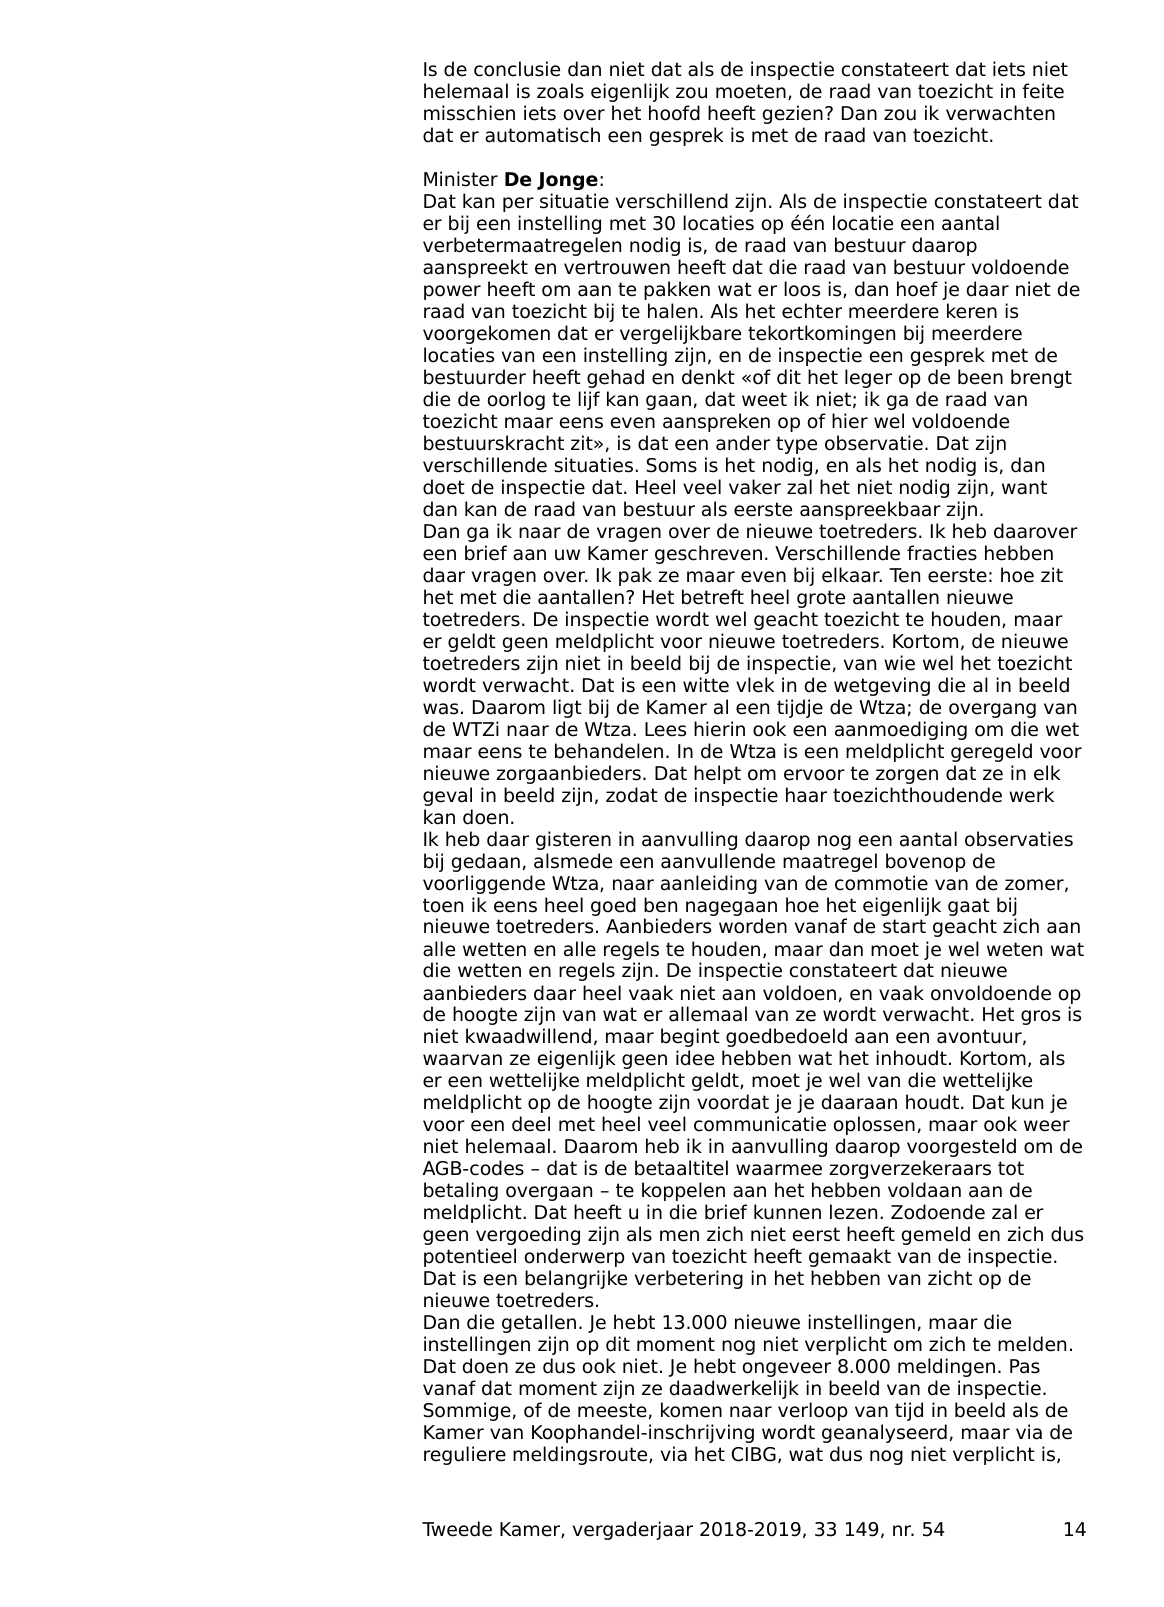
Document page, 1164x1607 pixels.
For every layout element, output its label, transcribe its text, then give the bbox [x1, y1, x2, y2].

text Dat kan per situatie verschillend zijn. Als de inspectie constateert dat er bij een instelling met 30 locaties op één locatie een aantal verbetermaatregelen nodig is, de raad van bestuur daarop aanspreekt en vertrouwen heeft dat die raad van bestuur voldoende power heeft om aan te pakken wat er loos is, dan hoef je daar niet de raad van toezicht bij te halen. Als het echter meerdere keren is voorgekomen dat er vergelijkbare tekortkomingen bij meerdere locaties van een instelling zijn, en de inspectie een gesprek met de bestuurder heeft gehad en denkt «of dit het leger op de been brengt die de oorlog te lijf kan gaan, dat weet ik niet; ik ga de raad van toezicht maar eens even aanspreken op of hier wel voldoende bestuurskracht zit», is dat een ander type observatie. Dat zijn verschillende situaties. Soms is het nodig, en als het nodig is, dan doet de inspectie dat. Heel veel vaker zal het niet nodig zijn, want dan kan de raad van bestuur als eerste aanspreekbaar zijn. [422, 191, 1087, 521]
text Dan ga ik naar de vragen over de nieuwe toetreders. Ik heb daarover een brief aan uw Kamer geschreven. Verschillende fracties hebben daar vragen over. Ik pak ze maar even bij elkaar. Ten eerste: hoe zit het met die aantallen? Het betreft heel grote aantallen nieuwe toetreders. De inspectie wordt wel geacht toezicht te houden, maar er geldt geen meldplicht voor nieuwe toetreders. Kortom, de nieuwe toetreders zijn niet in beeld bij de inspectie, van wie wel het toezicht wordt verwacht. Dat is een witte vlek in de wetgeving die al in beeld was. Daarom ligt bij de Kamer al een tijdje de Wtza; de overgang van de WTZi naar de Wtza. Lees hierin ook een aanmoediging om die wet maar eens te behandelen. In de Wtza is een meldplicht geregeld voor nieuwe zorgaanbieders. Dat helpt om ervoor te zorgen dat ze in elk geval in beeld zijn, zodat de inspectie haar toezichthoudende werk kan doen. [422, 521, 1087, 828]
text Is de conclusie dan niet dat als de inspectie constateert dat iets niet helemaal is zoals eigenlijk zou moeten, de raad van toezicht in feite misschien iets over het hoofd heeft gezien? Dan zou ik verwachten dat er automatisch een gesprek is met de raad van toezicht. [422, 59, 1087, 147]
text Ik heb daar gisteren in aanvulling daarop nog een aantal observaties bij gedaan, alsmede een aanvullende maatregel bovenop de voorliggende Wtza, naar aanleiding van de commotie van de zomer, toen ik eens heel goed ben nagegaan hoe het eigenlijk gaat bij nieuwe toetreders. Aanbieders worden vanaf de start geacht zich aan alle wetten en alle regels te houden, maar dan moet je wel weten wat die wetten en regels zijn. De inspectie constateert dat nieuwe aanbieders daar heel vaak niet aan voldoen, en vaak onvoldoende op de hoogte zijn van wat er allemaal van ze wordt verwacht. Het gros is niet kwaadwillend, maar begint goedbedoeld aan een avontuur, waarvan ze eigenlijk geen idee hebben wat het inhoudt. Kortom, als er een wettelijke meldplicht geldt, moet je wel van die wettelijke meldplicht op de hoogte zijn voordat je je daaraan houdt. Dat kun je voor een deel met heel veel communicatie oplossen, maar ook weer niet helemaal. Daarom heb ik in aanvulling daarop voorgesteld om de AGB-codes – dat is de betaaltitel waarmee zorgverzekeraars tot betaling overgaan – te koppelen aan het hebben voldaan aan de meldplicht. Dat heeft u in die brief kunnen lezen. Zodoende zal er geen vergoeding zijn als men zich niet eerst heeft gemeld en zich dus potentieel onderwerp van toezicht heeft gemaakt van de inspectie. Dat is een belangrijke verbetering in het hebben van zicht op de nieuwe toetreders. [422, 828, 1087, 1312]
text Minister De Jonge: [422, 169, 1087, 191]
text Dan die getallen. Je hebt 13.000 nieuwe instellingen, maar die instellingen zijn op dit moment nog niet verplicht om zich te melden. Dat doen ze dus ook niet. Je hebt ongeveer 8.000 meldingen. Pas vanaf dat moment zijn ze daadwerkelijk in beeld van de inspectie. Sommige, of de meeste, komen naar verloop van tijd in beeld als de Kamer van Koophandel-inschrijving wordt geanalyseerd, maar via de reguliere meldingsroute, via het CIBG, wat dus nog niet verplicht is, [422, 1312, 1087, 1466]
